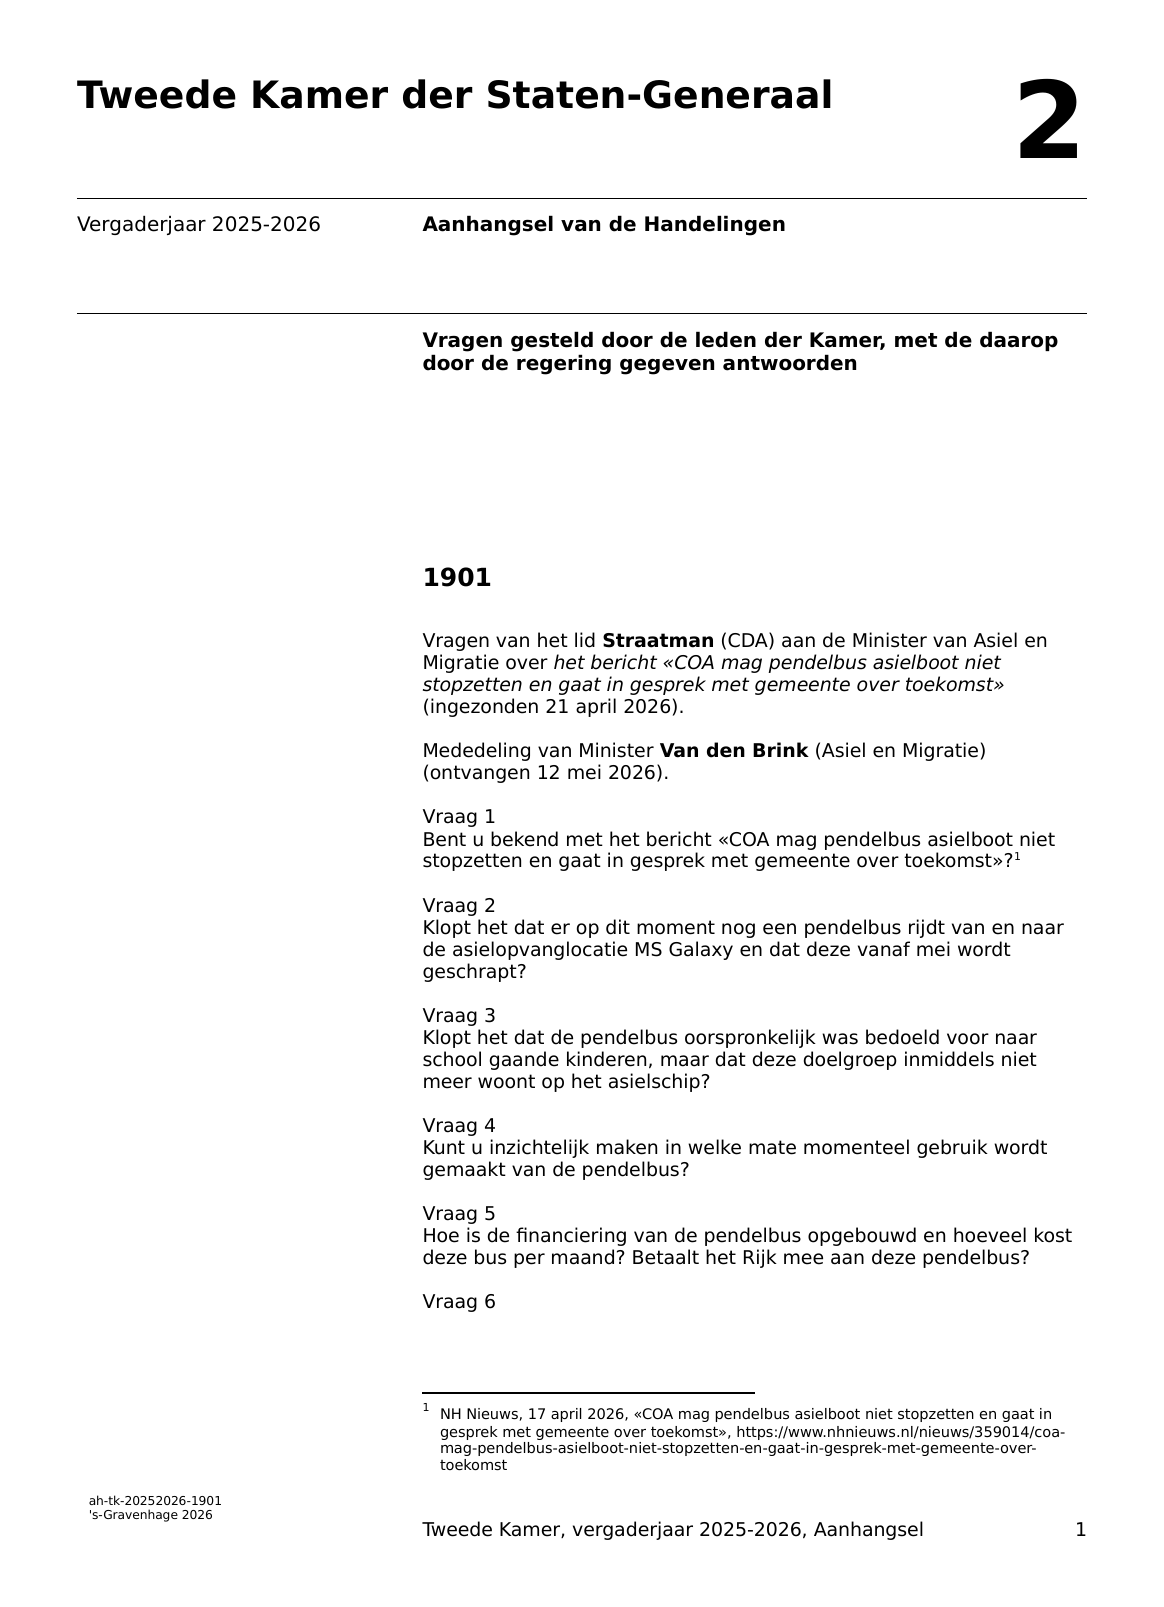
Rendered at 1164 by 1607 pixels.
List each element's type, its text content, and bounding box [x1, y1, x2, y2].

table_header 2 [886, 59, 1087, 198]
text ah-tk-20252026-1901 [88, 1494, 323, 1508]
text Klopt het dat er op dit moment nog een pendelbus rijdt van en naar de asielopvanglocatie MS Galaxy en dat deze vanaf mei wordt geschrapt? [422, 917, 1087, 982]
text Bent u bekend met het bericht «COA mag pendelbus asielboot niet stopzetten en gaat in gesprek met gemeente over toekomst»? [422, 828, 1087, 872]
text Vraag 4 [422, 1115, 1087, 1137]
text Klopt het dat de pendelbus oorspronkelijk was bedoeld voor naar school gaande kinderen, maar dat deze doelgroep inmiddels niet meer woont op het asielschip? [422, 1027, 1087, 1093]
text Hoe is de financiering van de pendelbus opgebouwd en hoeveel kost deze bus per maand? Betaalt het Rijk mee aan deze pendelbus? [422, 1225, 1087, 1269]
table_cell Vergaderjaar 2025-2026 [77, 199, 422, 313]
text Vragen van het lid Straatman (CDA) aan de Minister van Asiel en Migratie over het bericht «COA mag pendelbus asielboot niet stopzetten en gaat in gesprek met gemeente over toekomst» (ingezonden 21 april 2026). [422, 630, 1087, 718]
text Vraag 1 [422, 806, 1087, 828]
table_cell Aanhangsel van de Handelingen [422, 199, 1087, 313]
table_cell [77, 314, 422, 375]
table_cell Vragen gesteld door de leden der Kamer, met de daarop door de regering gegeven antwoorden [422, 314, 1087, 375]
text Vraag 5 [422, 1203, 1087, 1225]
text Mededeling van Minister Van den Brink (Asiel en Migratie) (ontvangen 12 mei 2026). [422, 740, 1087, 784]
text 1901 [422, 563, 1087, 592]
text Vraag 6 [422, 1291, 1087, 1313]
text NH Nieuws, 17 april 2026, «COA mag pendelbus asielboot niet stopzetten en gaat in gesprek met gemeente over toekomst», https://www.nhnieuws.nl/nieuws/359014/coa-mag-pendelbus-asielboot-niet-stopzetten-en-gaat-in-gesprek-met-gemeente-over-toekomst [422, 1402, 1087, 1474]
text Kunt u inzichtelijk maken in welke mate momenteel gebruik wordt gemaakt van de pendelbus? [422, 1137, 1087, 1181]
text Vraag 2 [422, 894, 1087, 917]
table_header Tweede Kamer der Staten-Generaal [77, 59, 886, 198]
text 's-Gravenhage 2026 [88, 1508, 323, 1522]
text Vraag 3 [422, 1005, 1087, 1027]
